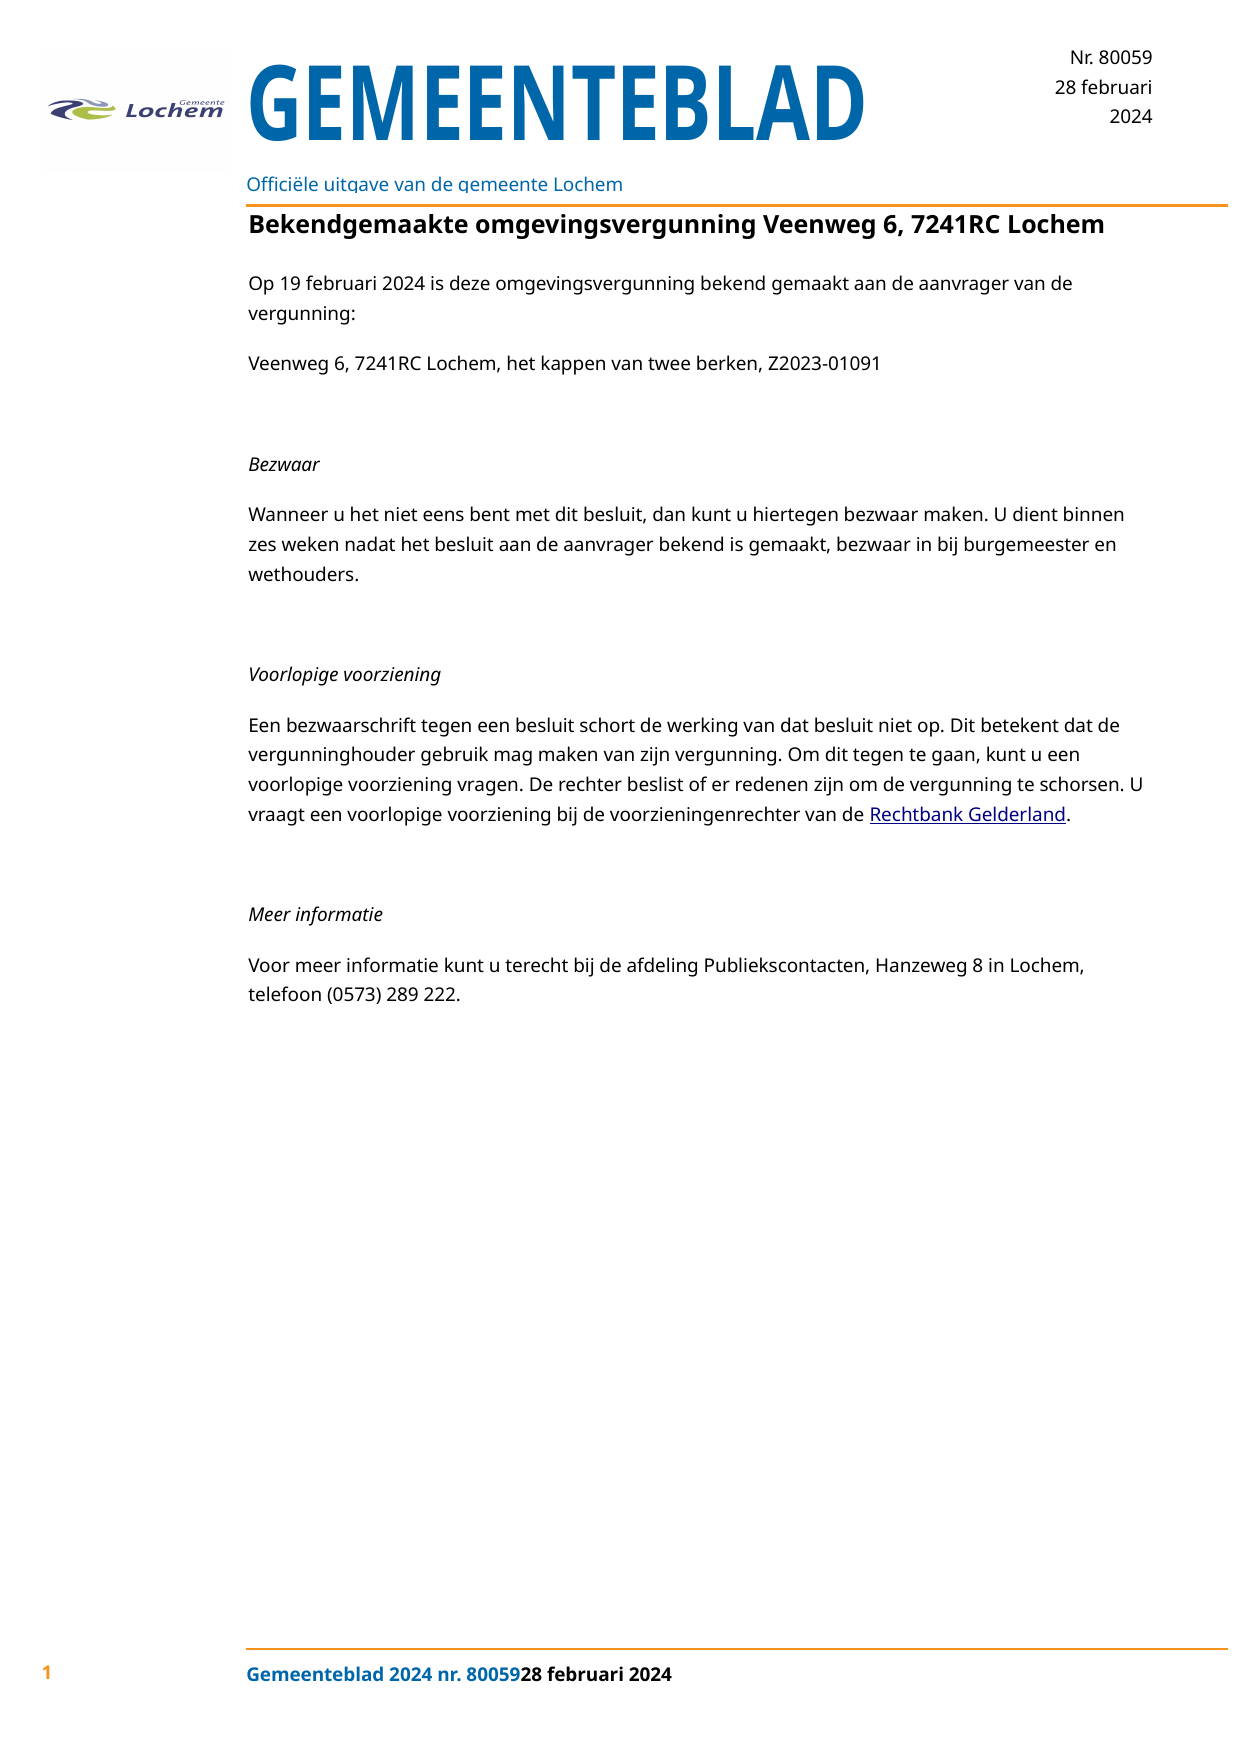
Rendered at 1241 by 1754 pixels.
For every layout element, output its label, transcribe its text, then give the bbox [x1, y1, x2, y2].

text Meer informatie [248, 902, 1152, 927]
text Voorlopige voorziening [248, 662, 1152, 687]
picture [41, 47, 231, 172]
text Op 19 februari 2024 is deze omgevingsvergunning bekend gemaakt aan de aanvrager van de vergunning: [248, 270, 1152, 326]
text Wanneer u het niet eens bent met dit besluit, dan kunt u hiertegen bezwaar maken. U dient binnen zes weken nadat het besluit aan de aanvrager bekend is gemaakt, bezwaar in bij burgemeester en wethouders. [248, 502, 1152, 586]
text Voor meer informatie kunt u terecht bij de afdeling Publiekscontacten, Hanzeweg 8 in Lochem, telefoon (0573) 289 222. [248, 952, 1152, 1007]
text Veenweg 6, 7241RC Lochem, het kappen van twee berken, Z2023-01091 [248, 350, 1152, 376]
text Bekendgemaakte omgevingsvergunning Veenweg 6, 7241RC Lochem [248, 207, 1152, 241]
text Een bezwaarschrift tegen een besluit schort de werking van dat besluit niet op. Dit betekent dat de vergunninghouder gebruik mag maken van zijn vergunning. Om dit tegen te gaan, kunt u een voorlopige voorziening vragen. De rechter beslist of er redenen zijn om de vergunning te schorsen. U vraagt een voorlopige voorziening bij de voorzieningenrechter van de Rechtbank Gelderland. [248, 712, 1152, 826]
text Bezwaar [248, 451, 1152, 477]
